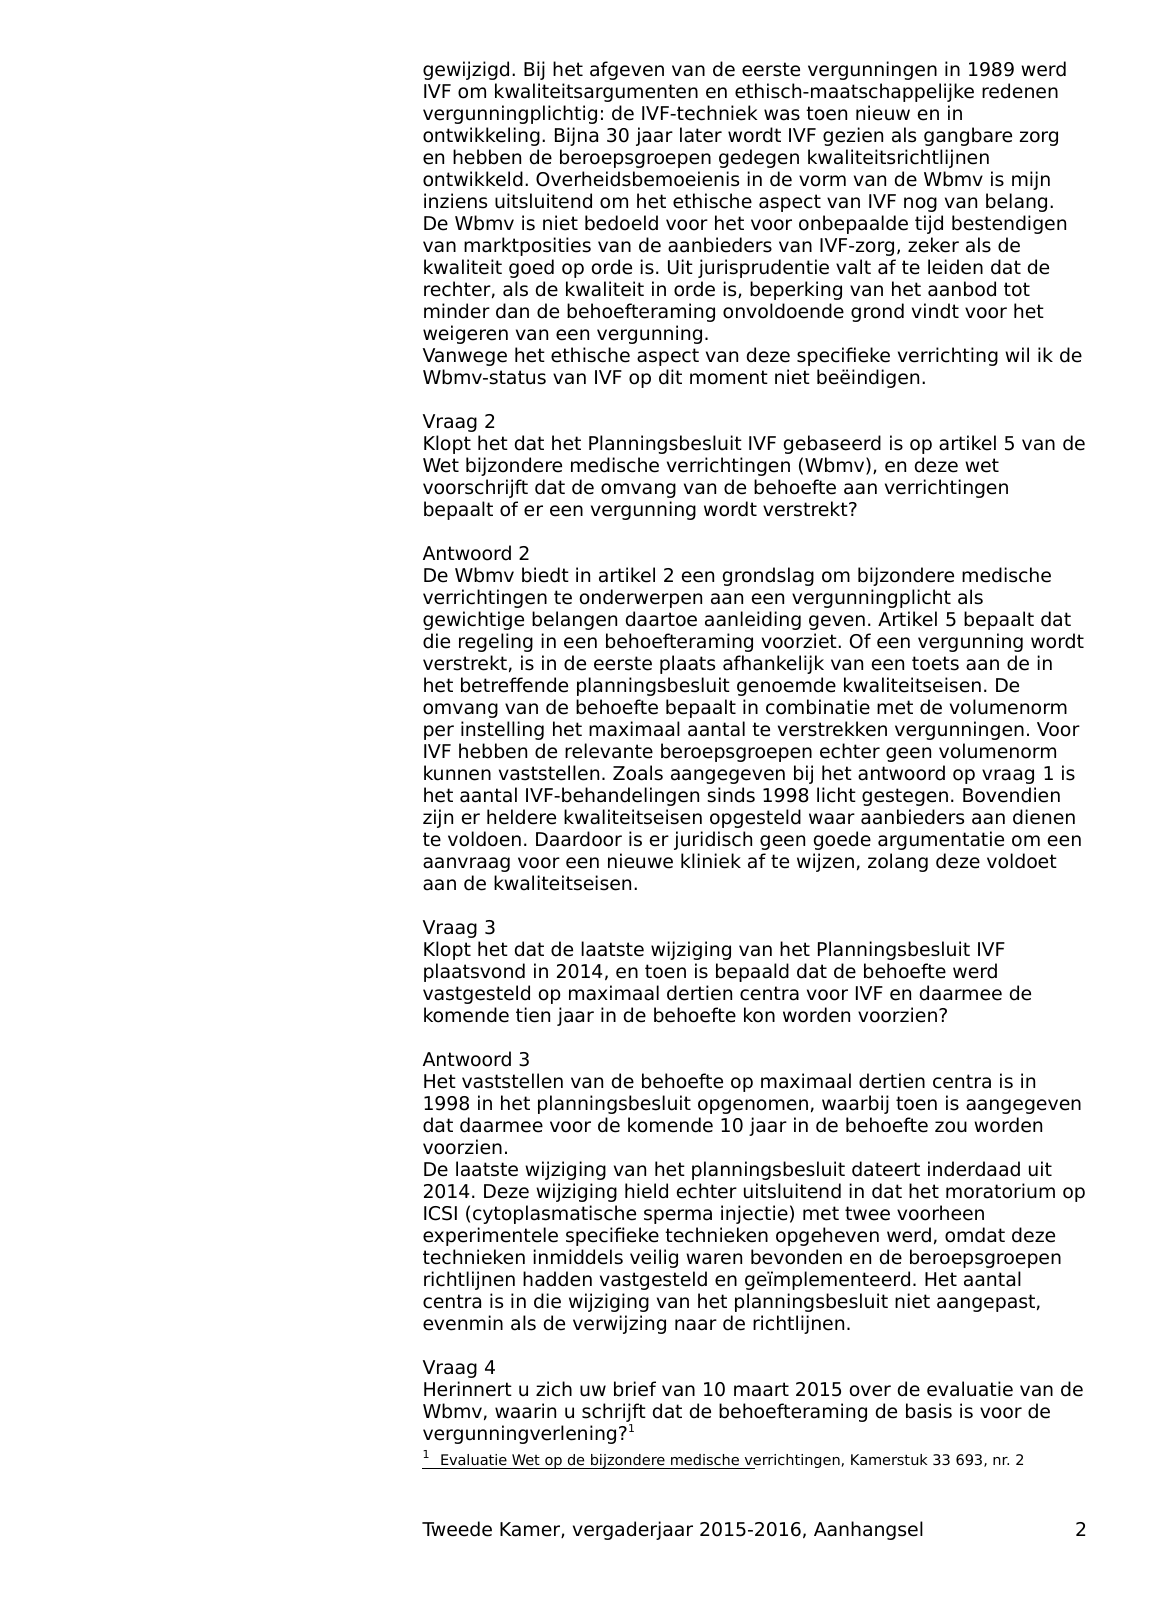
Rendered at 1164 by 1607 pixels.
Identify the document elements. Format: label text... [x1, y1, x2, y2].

text Vraag 3 [422, 917, 1087, 939]
text Antwoord 3 [422, 1049, 1087, 1071]
text Herinnert u zich uw brief van 10 maart 2015 over de evaluatie van de Wbmv, waarin u schrijft dat de behoefteraming de basis is voor de vergunningverlening? [422, 1379, 1087, 1445]
text gewijzigd. Bij het afgeven van de eerste vergunningen in 1989 werd IVF om kwaliteitsargumenten en ethisch-maatschappelijke redenen vergunningplichtig: de IVF-techniek was toen nieuw en in ontwikkeling. Bijna 30 jaar later wordt IVF gezien als gangbare zorg en hebben de beroepsgroepen gedegen kwaliteitsrichtlijnen ontwikkeld. Overheidsbemoeienis in de vorm van de Wbmv is mijn inziens uitsluitend om het ethische aspect van IVF nog van belang. De Wbmv is niet bedoeld voor het voor onbepaalde tijd bestendigen van marktposities van de aanbieders van IVF-zorg, zeker als de kwaliteit goed op orde is. Uit jurisprudentie valt af te leiden dat de rechter, als de kwaliteit in orde is, beperking van het aanbod tot minder dan de behoefteraming onvoldoende grond vindt voor het weigeren van een vergunning. [422, 59, 1087, 345]
text Klopt het dat de laatste wijziging van het Planningsbesluit IVF plaatsvond in 2014, en toen is bepaald dat de behoefte werd vastgesteld op maximaal dertien centra voor IVF en daarmee de komende tien jaar in de behoefte kon worden voorzien? [422, 939, 1087, 1027]
text Vanwege het ethische aspect van deze specifieke verrichting wil ik de Wbmv-status van IVF op dit moment niet beëindigen. [422, 345, 1087, 389]
text Klopt het dat het Planningsbesluit IVF gebaseerd is op artikel 5 van de Wet bijzondere medische verrichtingen (Wbmv), en deze wet voorschrijft dat de omvang van de behoefte aan verrichtingen bepaalt of er een vergunning wordt verstrekt? [422, 433, 1087, 521]
text De Wbmv biedt in artikel 2 een grondslag om bijzondere medische verrichtingen te onderwerpen aan een vergunningplicht als gewichtige belangen daartoe aanleiding geven. Artikel 5 bepaalt dat die regeling in een behoefteraming voorziet. Of een vergunning wordt verstrekt, is in de eerste plaats afhankelijk van een toets aan de in het betreffende planningsbesluit genoemde kwaliteitseisen. De omvang van de behoefte bepaalt in combinatie met de volumenorm per instelling het maximaal aantal te verstrekken vergunningen. Voor IVF hebben de relevante beroepsgroepen echter geen volumenorm kunnen vaststellen. Zoals aangegeven bij het antwoord op vraag 1 is het aantal IVF-behandelingen sinds 1998 licht gestegen. Bovendien zijn er heldere kwaliteitseisen opgesteld waar aanbieders aan dienen te voldoen. Daardoor is er juridisch geen goede argumentatie om een aanvraag voor een nieuwe kliniek af te wijzen, zolang deze voldoet aan de kwaliteitseisen. [422, 565, 1087, 895]
text De laatste wijziging van het planningsbesluit dateert inderdaad uit 2014. Deze wijziging hield echter uitsluitend in dat het moratorium op ICSI (cytoplasmatische sperma injectie) met twee voorheen experimentele specifieke technieken opgeheven werd, omdat deze technieken inmiddels veilig waren bevonden en de beroepsgroepen richtlijnen hadden vastgesteld en geïmplementeerd. Het aantal centra is in die wijziging van het planningsbesluit niet aangepast, evenmin als de verwijzing naar de richtlijnen. [422, 1159, 1087, 1335]
text Het vaststellen van de behoefte op maximaal dertien centra is in 1998 in het planningsbesluit opgenomen, waarbij toen is aangegeven dat daarmee voor de komende 10 jaar in de behoefte zou worden voorzien. [422, 1071, 1087, 1159]
text Evaluatie Wet op de bijzondere medische verrichtingen, Kamerstuk 33 693, nr. 2 [422, 1448, 1087, 1470]
text Vraag 4 [422, 1357, 1087, 1379]
text Antwoord 2 [422, 543, 1087, 565]
text Vraag 2 [422, 411, 1087, 433]
